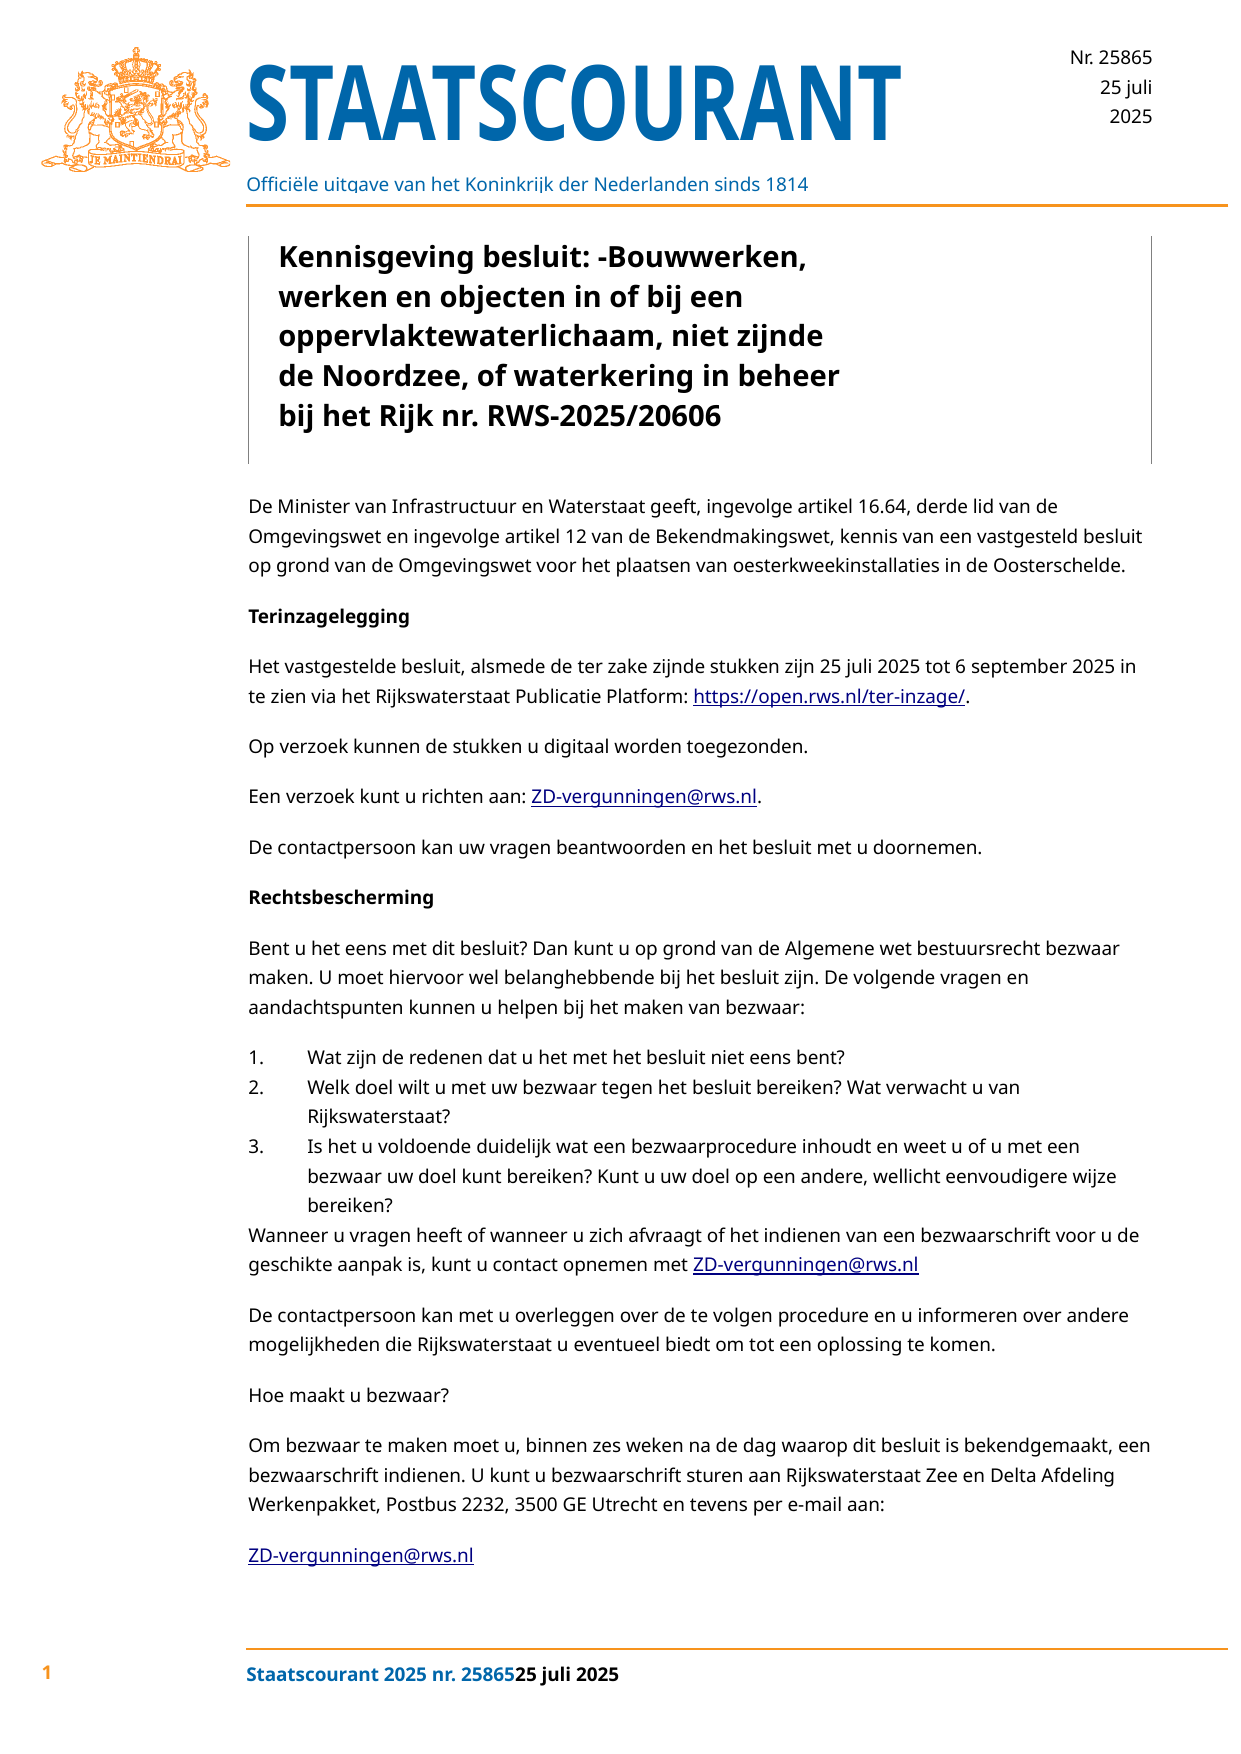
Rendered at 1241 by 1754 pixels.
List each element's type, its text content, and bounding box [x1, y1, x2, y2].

text Wanneer u vragen heeft of wanneer u zich afvraagt of het indienen van een bezwaarschrift voor u de geschikte aanpak is, kunt u contact opnemen met ZD-vergunningen@rws.nl [248, 1222, 1152, 1277]
text Om bezwaar te maken moet u, binnen zes weken na de dag waarop dit besluit is bekendgemaakt, een bezwaarschrift indienen. U kunt u bezwaarschrift sturen aan Rijkswaterstaat Zee en Delta Afdeling Werkenpakket, Postbus 2232, 3500 GE Utrecht en tevens per e-mail aan: [248, 1432, 1152, 1517]
table_header [850, 236, 912, 413]
table_header [850, 414, 1151, 464]
text Het vastgestelde besluit, alsmede de ter zake zijnde stukken zijn 25 juli 2025 tot 6 september 2025 in te zien via het Rijkswaterstaat Publicatie Platform: https://open.rws.nl/ter-inzage/. [248, 653, 1152, 709]
picture [912, 236, 1090, 414]
text Een verzoek kunt u richten aan: ZD-vergunningen@rws.nl. [248, 784, 1152, 809]
text De contactpersoon kan met u overleggen over de te volgen procedure en u informeren over andere mogelijkheden die Rijkswaterstaat u eventueel biedt om tot een oplossing te komen. [248, 1302, 1152, 1357]
list Welk doel wilt u met uw bezwaar tegen het besluit bereiken? Wat verwacht u van Rijkswaterstaat? [248, 1074, 1152, 1129]
text De Minister van Infrastructuur en Waterstaat geeft, ingevolge artikel 16.64, derde lid van de Omgevingswet en ingevolge artikel 12 van de Bekendmakingswet, kennis van een vastgesteld besluit op grond van de Omgevingswet voor het plaatsen van oesterkweekinstallaties in de Oosterschelde. [248, 493, 1152, 578]
text ZD-vergunningen@rws.nl [248, 1542, 1152, 1568]
table_header [1090, 236, 1151, 413]
list Wat zijn de redenen dat u het met het besluit niet eens bent? [248, 1044, 1152, 1070]
text Op verzoek kunnen de stukken u digitaal worden toegezonden. [248, 733, 1152, 759]
text Bent u het eens met dit besluit? Dan kunt u op grond van de Algemene wet bestuursrecht bezwaar maken. U moet hiervoor wel belanghebbende bij het besluit zijn. De volgende vragen en aandachtspunten kunnen u helpen bij het maken van bezwaar: [248, 935, 1152, 1020]
table_header Kennisgeving besluit: -Bouwwerken, werken en objecten in of bij een oppervlaktewaterlichaam, niet zijnde de Noordzee, of waterkering in beheer bij het Rijk nr. RWS-2025/20606 [249, 236, 850, 464]
text Rechtsbescherming [248, 884, 1152, 910]
picture [41, 47, 231, 172]
text Terinzagelegging [248, 603, 1152, 629]
list Is het u voldoende duidelijk wat een bezwaarprocedure inhoudt en weet u of u met een bezwaar uw doel kunt bereiken? Kunt u uw doel op een andere, wellicht eenvoudigere wijze bereiken? [248, 1133, 1152, 1218]
text Hoe maakt u bezwaar? [248, 1382, 1152, 1408]
text De contactpersoon kan uw vragen beantwoorden en het besluit met u doornemen. [248, 834, 1152, 860]
